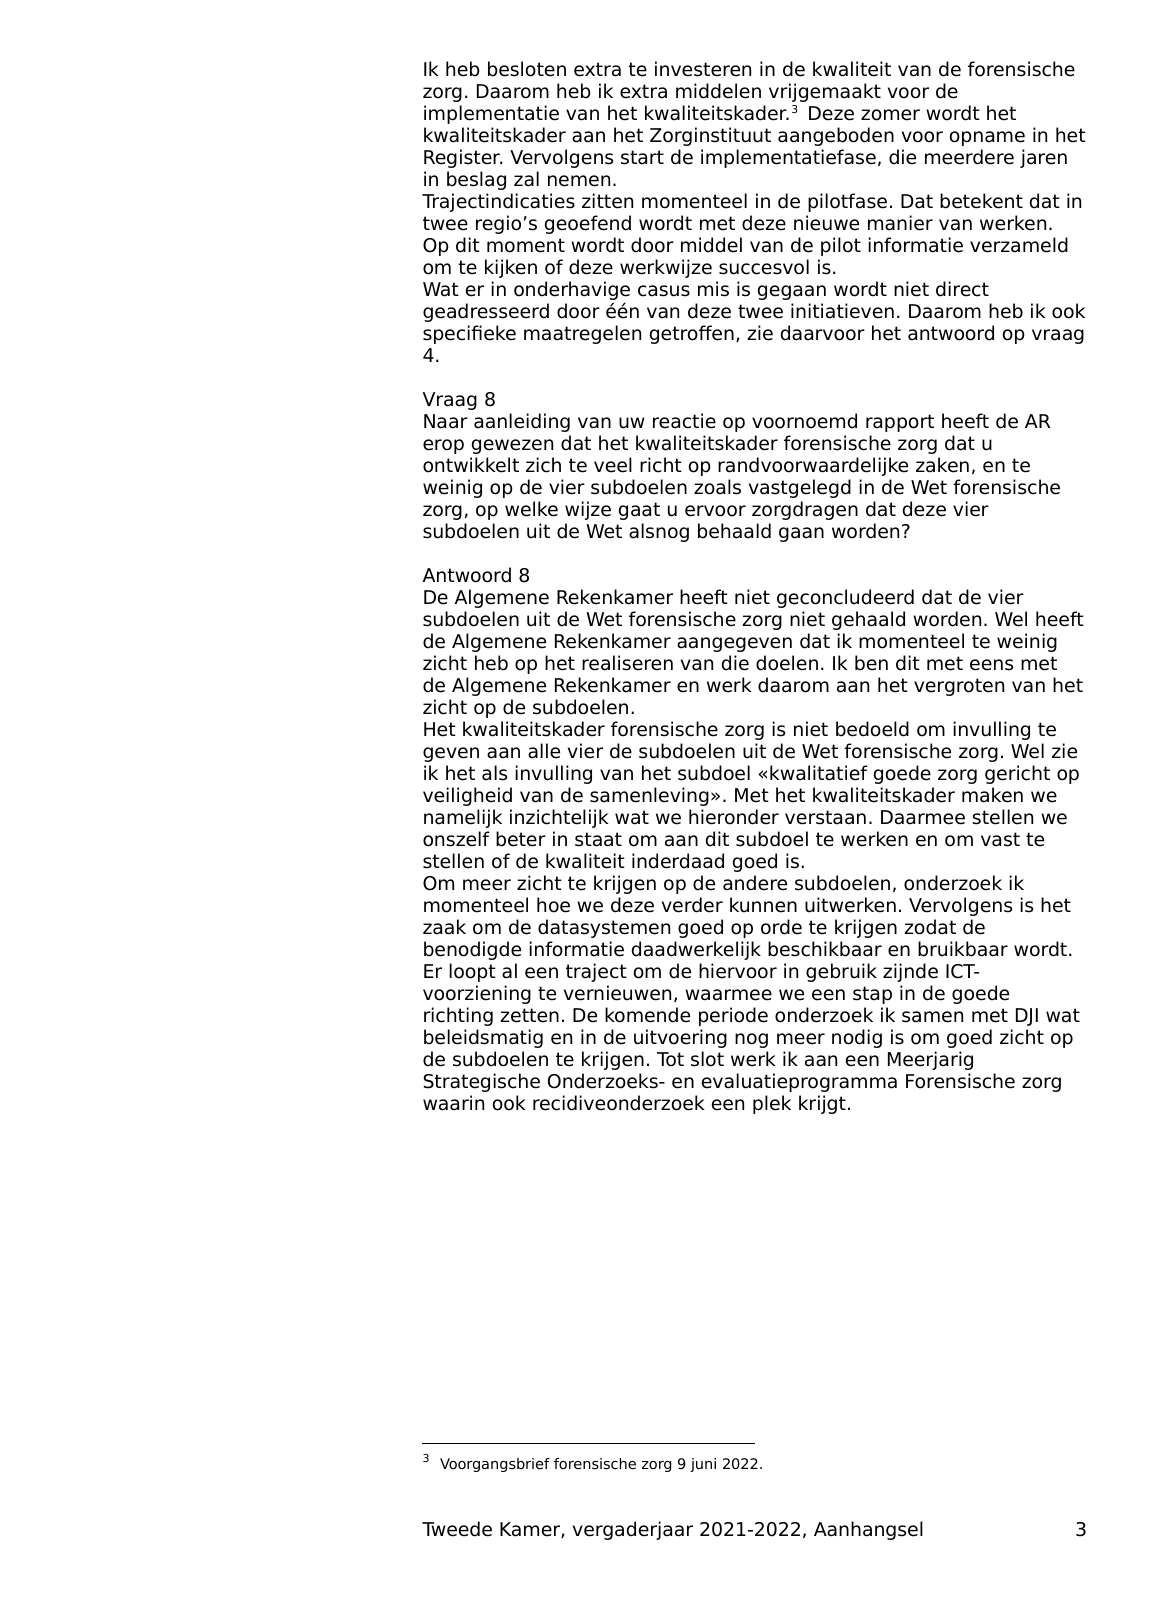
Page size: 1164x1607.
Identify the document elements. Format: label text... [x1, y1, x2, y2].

text Antwoord 8 [422, 565, 1087, 587]
text Voorgangsbrief forensische zorg 9 juni 2022. [422, 1452, 1087, 1474]
text Naar aanleiding van uw reactie op voornoemd rapport heeft de AR erop gewezen dat het kwaliteitskader forensische zorg dat u ontwikkelt zich te veel richt op randvoorwaardelijke zaken, en te weinig op de vier subdoelen zoals vastgelegd in de Wet forensische zorg, op welke wijze gaat u ervoor zorgdragen dat deze vier subdoelen uit de Wet alsnog behaald gaan worden? [422, 411, 1087, 543]
text Ik heb besloten extra te investeren in de kwaliteit van de forensische zorg. Daarom heb ik extra middelen vrijgemaakt voor de implementatie van het kwaliteitskader. Deze zomer wordt het kwaliteitskader aan het Zorginstituut aangeboden voor opname in het Register. Vervolgens start de implementatiefase, die meerdere jaren in beslag zal nemen. [422, 59, 1087, 191]
text Wat er in onderhavige casus mis is gegaan wordt niet direct geadresseerd door één van deze twee initiatieven. Daarom heb ik ook specifieke maatregelen getroffen, zie daarvoor het antwoord op vraag 4. [422, 279, 1087, 367]
text De Algemene Rekenkamer heeft niet geconcludeerd dat de vier subdoelen uit de Wet forensische zorg niet gehaald worden. Wel heeft de Algemene Rekenkamer aangegeven dat ik momenteel te weinig zicht heb op het realiseren van die doelen. Ik ben dit met eens met de Algemene Rekenkamer en werk daarom aan het vergroten van het zicht op de subdoelen. [422, 587, 1087, 719]
text Trajectindicaties zitten momenteel in de pilotfase. Dat betekent dat in twee regio’s geoefend wordt met deze nieuwe manier van werken. Op dit moment wordt door middel van de pilot informatie verzameld om te kijken of deze werkwijze succesvol is. [422, 191, 1087, 279]
text Vraag 8 [422, 389, 1087, 411]
text Het kwaliteitskader forensische zorg is niet bedoeld om invulling te geven aan alle vier de subdoelen uit de Wet forensische zorg. Wel zie ik het als invulling van het subdoel «kwalitatief goede zorg gericht op veiligheid van de samenleving». Met het kwaliteitskader maken we namelijk inzichtelijk wat we hieronder verstaan. Daarmee stellen we onszelf beter in staat om aan dit subdoel te werken en om vast te stellen of de kwaliteit inderdaad goed is. [422, 719, 1087, 873]
text Om meer zicht te krijgen op de andere subdoelen, onderzoek ik momenteel hoe we deze verder kunnen uitwerken. Vervolgens is het zaak om de datasystemen goed op orde te krijgen zodat de benodigde informatie daadwerkelijk beschikbaar en bruikbaar wordt. Er loopt al een traject om de hiervoor in gebruik zijnde ICT-voorziening te vernieuwen, waarmee we een stap in de goede richting zetten. De komende periode onderzoek ik samen met DJI wat beleidsmatig en in de uitvoering nog meer nodig is om goed zicht op de subdoelen te krijgen. Tot slot werk ik aan een Meerjarig Strategische Onderzoeks- en evaluatieprogramma Forensische zorg waarin ook recidiveonderzoek een plek krijgt. [422, 873, 1087, 1114]
